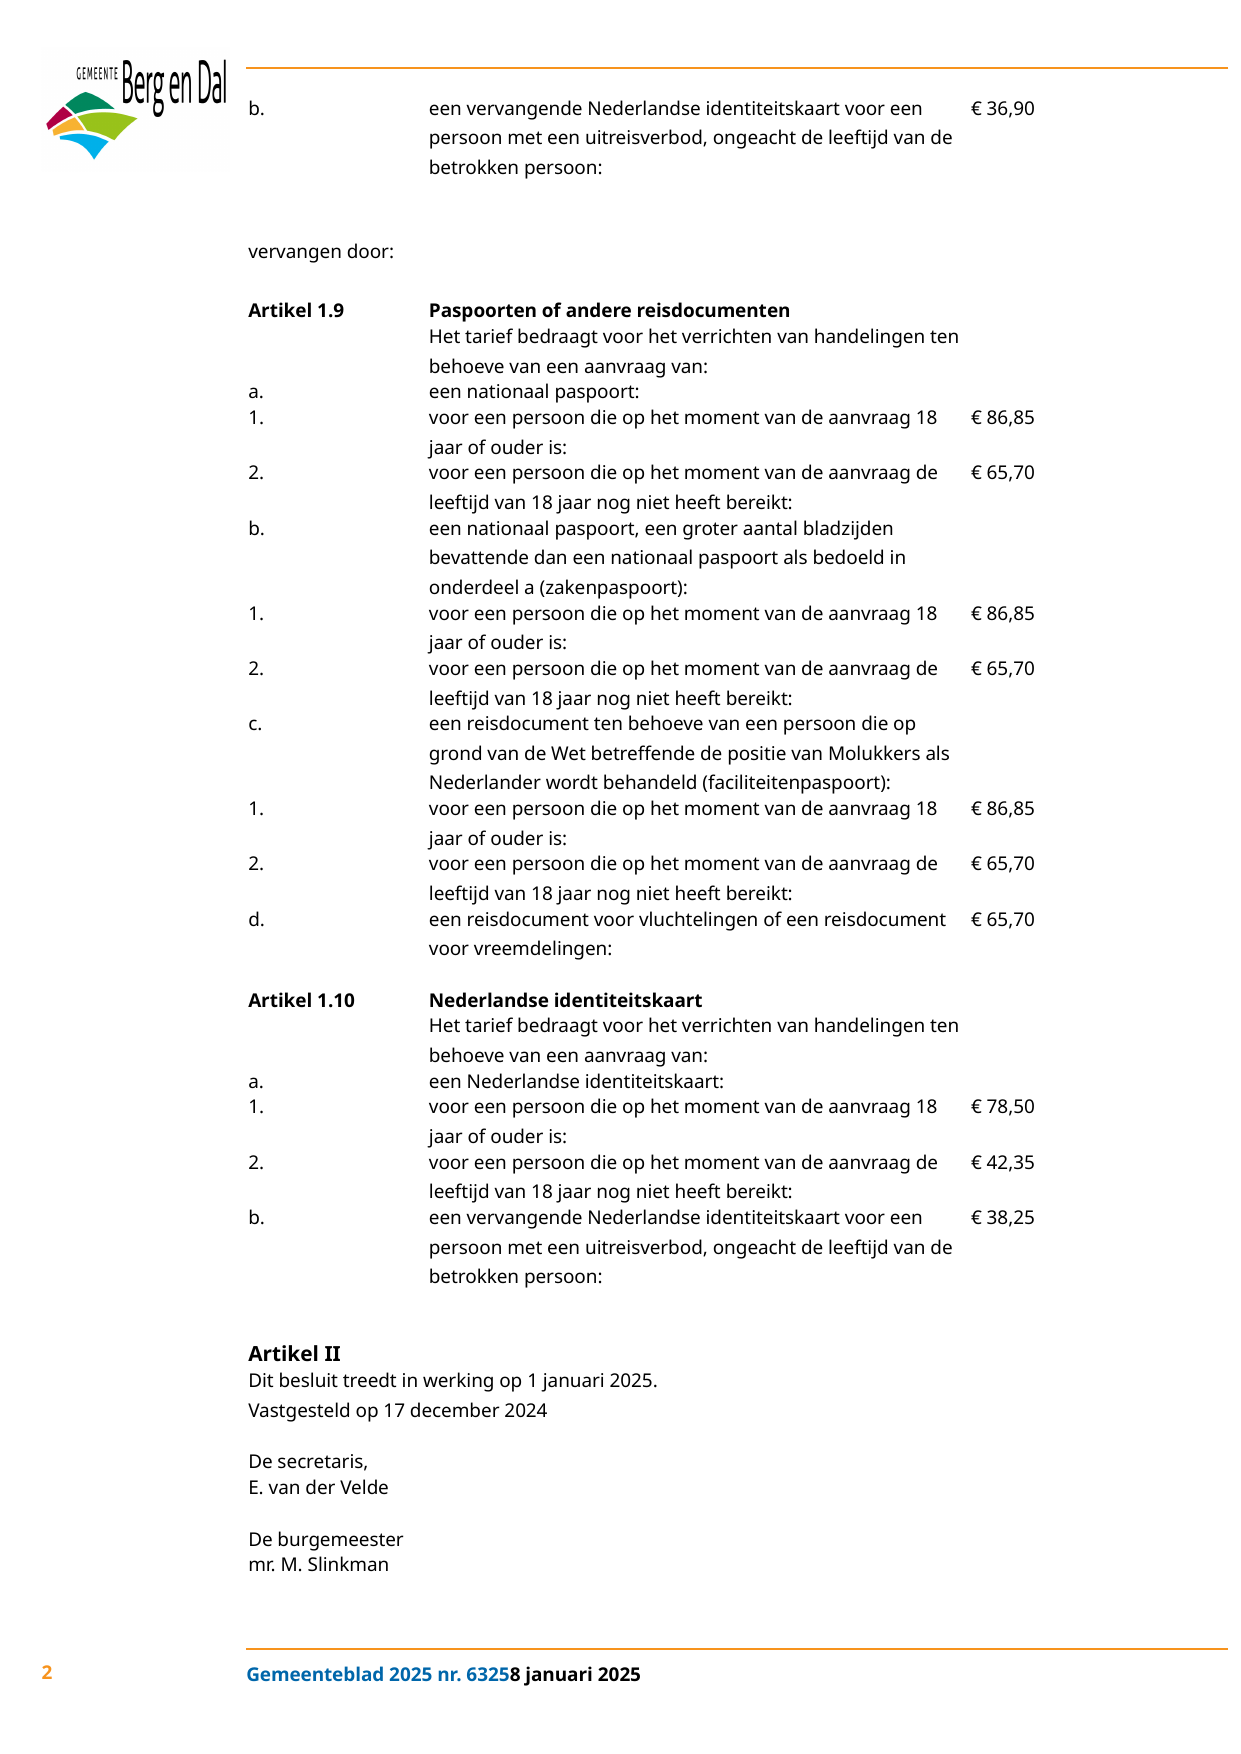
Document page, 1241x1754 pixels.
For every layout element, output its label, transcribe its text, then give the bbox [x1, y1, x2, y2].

text De burgemeester [248, 1526, 1152, 1551]
table_cell 2. [248, 1149, 429, 1204]
table_cell [971, 180, 1152, 205]
table_cell € 86,85 [971, 404, 1152, 459]
table_cell € 36,90 [971, 95, 1152, 180]
table_cell [429, 1289, 971, 1315]
table_cell [971, 1289, 1152, 1315]
text Dit besluit treedt in werking op 1 januari 2025. [248, 1367, 1152, 1393]
table_cell een nationaal paspoort: [429, 379, 971, 404]
table_cell b. [248, 515, 429, 600]
table_cell c. [248, 710, 429, 795]
table_cell voor een persoon die op het moment van de aanvraag de leeftijd van 18 jaar nog niet heeft bereikt: [429, 460, 971, 515]
table_cell [248, 323, 429, 378]
table_cell 2. [248, 655, 429, 710]
text vervangen door: [248, 238, 1152, 264]
table_cell a. [248, 379, 429, 404]
table_cell voor een persoon die op het moment van de aanvraag 18 jaar of ouder is: [429, 600, 971, 655]
table_cell [971, 961, 1152, 987]
table_cell [248, 1289, 429, 1315]
table_cell voor een persoon die op het moment van de aanvraag 18 jaar of ouder is: [429, 404, 971, 459]
table_cell 1. [248, 404, 429, 459]
table_cell voor een persoon die op het moment van de aanvraag 18 jaar of ouder is: [429, 795, 971, 851]
table_cell b. [248, 1204, 429, 1289]
table_cell een nationaal paspoort, een groter aantal bladzijden bevattende dan een nationaal paspoort als bedoeld in onderdeel a (zakenpaspoort): [429, 515, 971, 600]
table_cell Het tarief bedraagt voor het verrichten van handelingen ten behoeve van een aanvraag van: [429, 323, 971, 378]
table_cell [971, 1068, 1152, 1094]
table_cell voor een persoon die op het moment van de aanvraag de leeftijd van 18 jaar nog niet heeft bereikt: [429, 655, 971, 710]
text Artikel II [248, 1339, 1152, 1367]
table_cell [971, 1013, 1152, 1068]
table_cell een reisdocument ten behoeve van een persoon die op grond van de Wet betreffende de positie van Molukkers als Nederlander wordt behandeld (faciliteitenpaspoort): [429, 710, 971, 795]
table_header Paspoorten of andere reisdocumenten [429, 298, 971, 323]
table_cell € 78,50 [971, 1094, 1152, 1149]
table_cell voor een persoon die op het moment van de aanvraag de leeftijd van 18 jaar nog niet heeft bereikt: [429, 1149, 971, 1204]
table_cell b. [248, 95, 429, 180]
table_cell [248, 180, 429, 205]
table_cell [248, 961, 429, 987]
table_cell 2. [248, 851, 429, 906]
table_cell voor een persoon die op het moment van de aanvraag de leeftijd van 18 jaar nog niet heeft bereikt: [429, 851, 971, 906]
table_cell € 86,85 [971, 795, 1152, 851]
table_cell [429, 180, 971, 205]
table_cell [248, 1013, 429, 1068]
table_cell een reisdocument voor vluchtelingen of een reisdocument voor vreemdelingen: [429, 906, 971, 961]
table_cell een vervangende Nederlandse identiteitskaart voor een persoon met een uitreisverbod, ongeacht de leeftijd van de betrokken persoon: [429, 1204, 971, 1289]
table_cell € 38,25 [971, 1204, 1152, 1289]
table_header Artikel 1.9 [248, 298, 429, 323]
table_cell een vervangende Nederlandse identiteitskaart voor een persoon met een uitreisverbod, ongeacht de leeftijd van de betrokken persoon: [429, 95, 971, 180]
table_cell d. [248, 906, 429, 961]
table_cell Het tarief bedraagt voor het verrichten van handelingen ten behoeve van een aanvraag van: [429, 1013, 971, 1068]
text Vastgesteld op 17 december 2024 [248, 1397, 1152, 1423]
table_cell € 86,85 [971, 600, 1152, 655]
table_cell 2. [248, 460, 429, 515]
table_cell [971, 987, 1152, 1013]
text De secretaris, [248, 1448, 1152, 1474]
table_cell € 65,70 [971, 460, 1152, 515]
table_cell [971, 710, 1152, 795]
table_cell Nederlandse identiteitskaart [429, 987, 971, 1013]
picture [41, 47, 231, 172]
table_cell [971, 515, 1152, 600]
table_cell € 65,70 [971, 851, 1152, 906]
table_cell [971, 379, 1152, 404]
table_cell 1. [248, 795, 429, 851]
table_cell 1. [248, 1094, 429, 1149]
table_cell een Nederlandse identiteitskaart: [429, 1068, 971, 1094]
text mr. M. Slinkman [248, 1551, 1152, 1577]
text E. van der Velde [248, 1474, 1152, 1500]
table_cell Artikel 1.10 [248, 987, 429, 1013]
table_cell € 65,70 [971, 655, 1152, 710]
table_cell € 42,35 [971, 1149, 1152, 1204]
table_cell [429, 961, 971, 987]
table_cell a. [248, 1068, 429, 1094]
table_cell [971, 323, 1152, 378]
table_header [971, 298, 1152, 323]
table_cell € 65,70 [971, 906, 1152, 961]
table_cell 1. [248, 600, 429, 655]
table_cell voor een persoon die op het moment van de aanvraag 18 jaar of ouder is: [429, 1094, 971, 1149]
